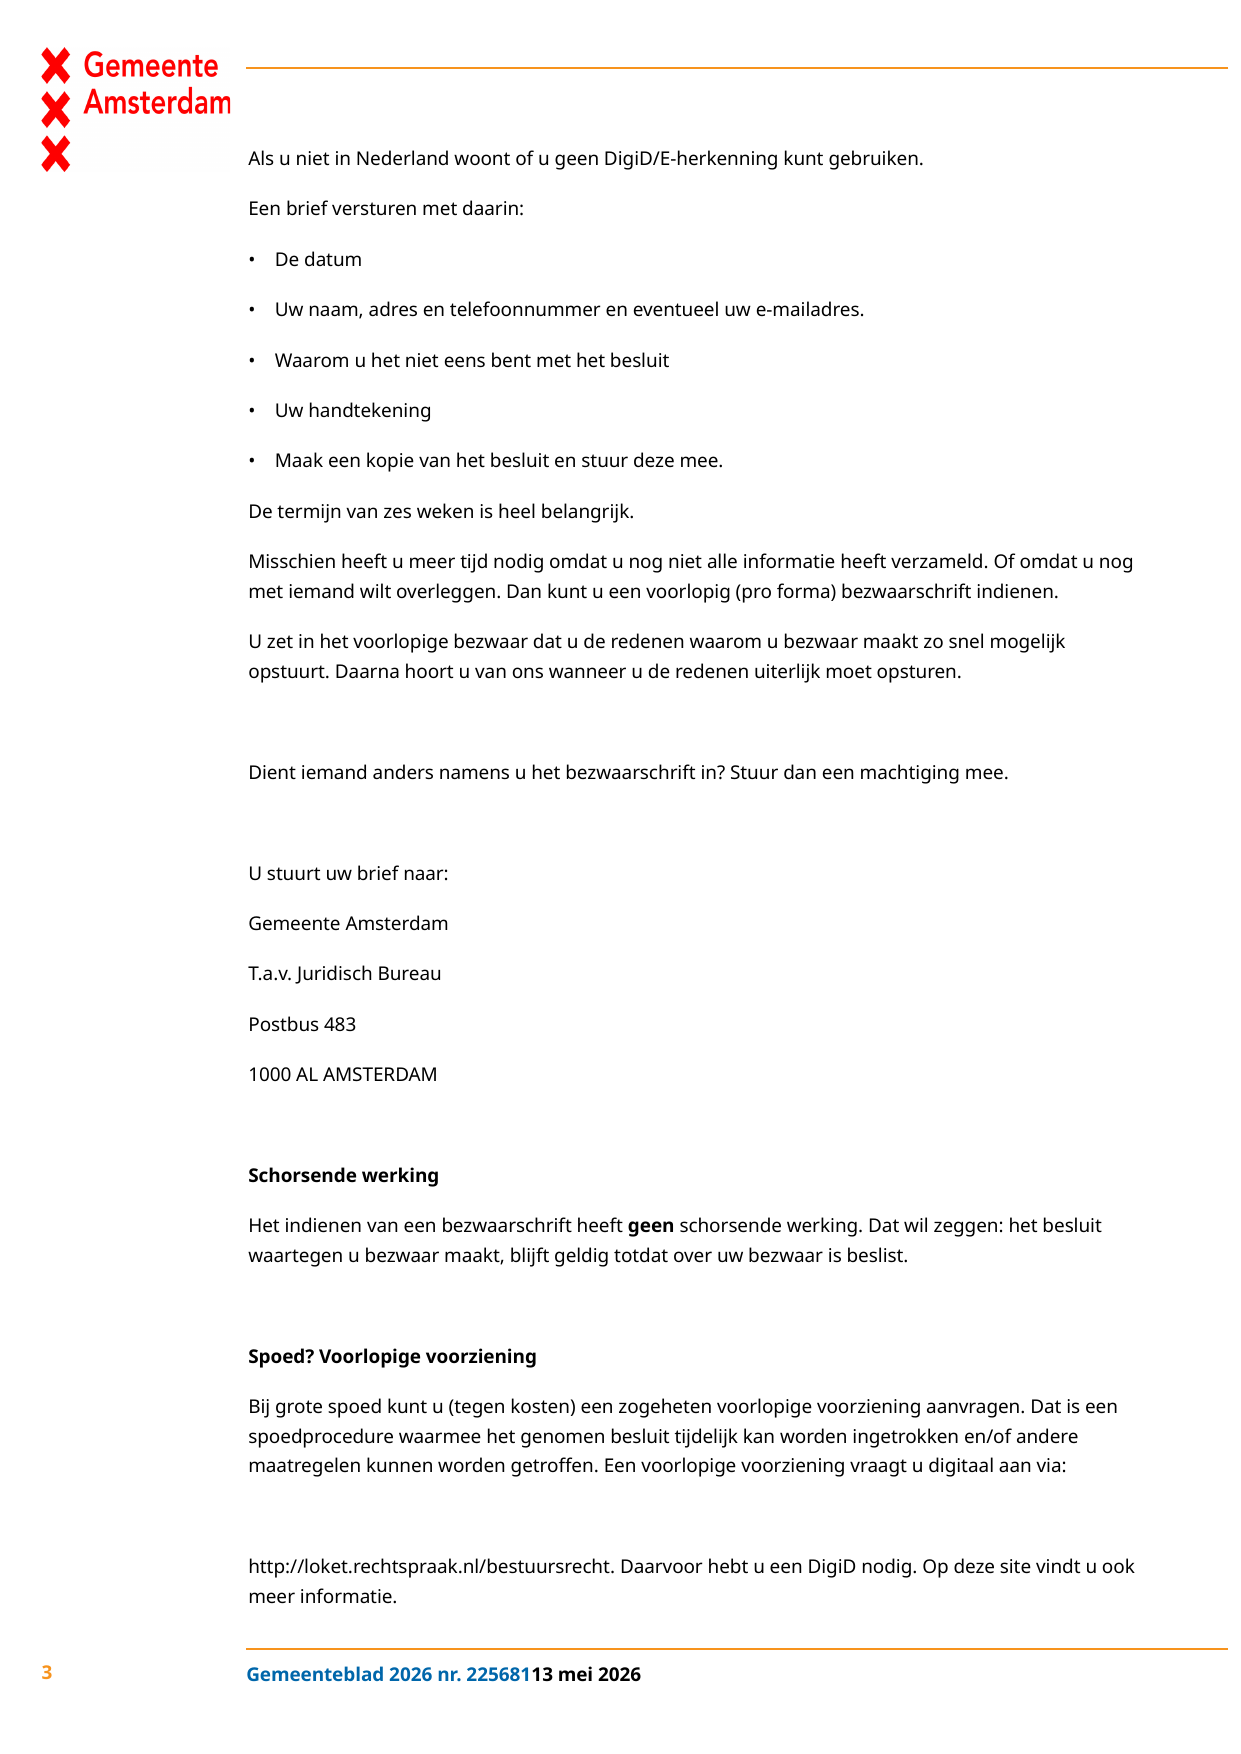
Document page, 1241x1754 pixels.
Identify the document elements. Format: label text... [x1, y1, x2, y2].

text • Uw handtekening [248, 397, 1152, 423]
text U stuurt uw brief naar: [248, 860, 1152, 886]
text Misschien heeft u meer tijd nodig omdat u nog niet alle informatie heeft verzameld. Of omdat u nog met iemand wilt overleggen. Dan kunt u een voorlopig (pro forma) bezwaarschrift indienen. [248, 548, 1152, 604]
text • Uw naam, adres en telefoonnummer en eventueel uw e-mailadres. [248, 296, 1152, 322]
text Spoed? Voorlopige voorziening [248, 1343, 1152, 1369]
text U zet in het voorlopige bezwaar dat u de redenen waarom u bezwaar maakt zo snel mogelijk opstuurt. Daarna hoort u van ons wanneer u de redenen uiterlijk moet opsturen. [248, 628, 1152, 684]
text Dient iemand anders namens u het bezwaarschrift in? Stuur dan een machtiging mee. [248, 759, 1152, 785]
picture [41, 47, 231, 172]
text • De datum [248, 246, 1152, 272]
text • Maak een kopie van het besluit en stuur deze mee. [248, 448, 1152, 473]
text http://loket.rechtspraak.nl/bestuursrecht. Daarvoor hebt u een DigiD nodig. Op deze site vindt u ook meer informatie. [248, 1553, 1152, 1609]
text Het indienen van een bezwaarschrift heeft geen schorsende werking. Dat wil zeggen: het besluit waartegen u bezwaar maakt, blijft geldig totdat over uw bezwaar is beslist. [248, 1213, 1152, 1268]
text Bij grote spoed kunt u (tegen kosten) een zogeheten voorlopige voorziening aanvragen. Dat is een spoedprocedure waarmee het genomen besluit tijdelijk kan worden ingetrokken en/of andere maatregelen kunnen worden getroffen. Een voorlopige voorziening vraagt u digitaal aan via: [248, 1393, 1152, 1478]
text • Waarom u het niet eens bent met het besluit [248, 347, 1152, 373]
text De termijn van zes weken is heel belangrijk. [248, 498, 1152, 524]
text Een brief versturen met daarin: [248, 196, 1152, 221]
text T.a.v. Juridisch Bureau [248, 961, 1152, 986]
text Gemeente Amsterdam [248, 910, 1152, 936]
text Schorsende werking [248, 1162, 1152, 1188]
text 1000 AL AMSTERDAM [248, 1061, 1152, 1087]
text Postbus 483 [248, 1011, 1152, 1037]
text Als u niet in Nederland woont of u geen DigiD/E-herkenning kunt gebruiken. [248, 145, 1152, 171]
